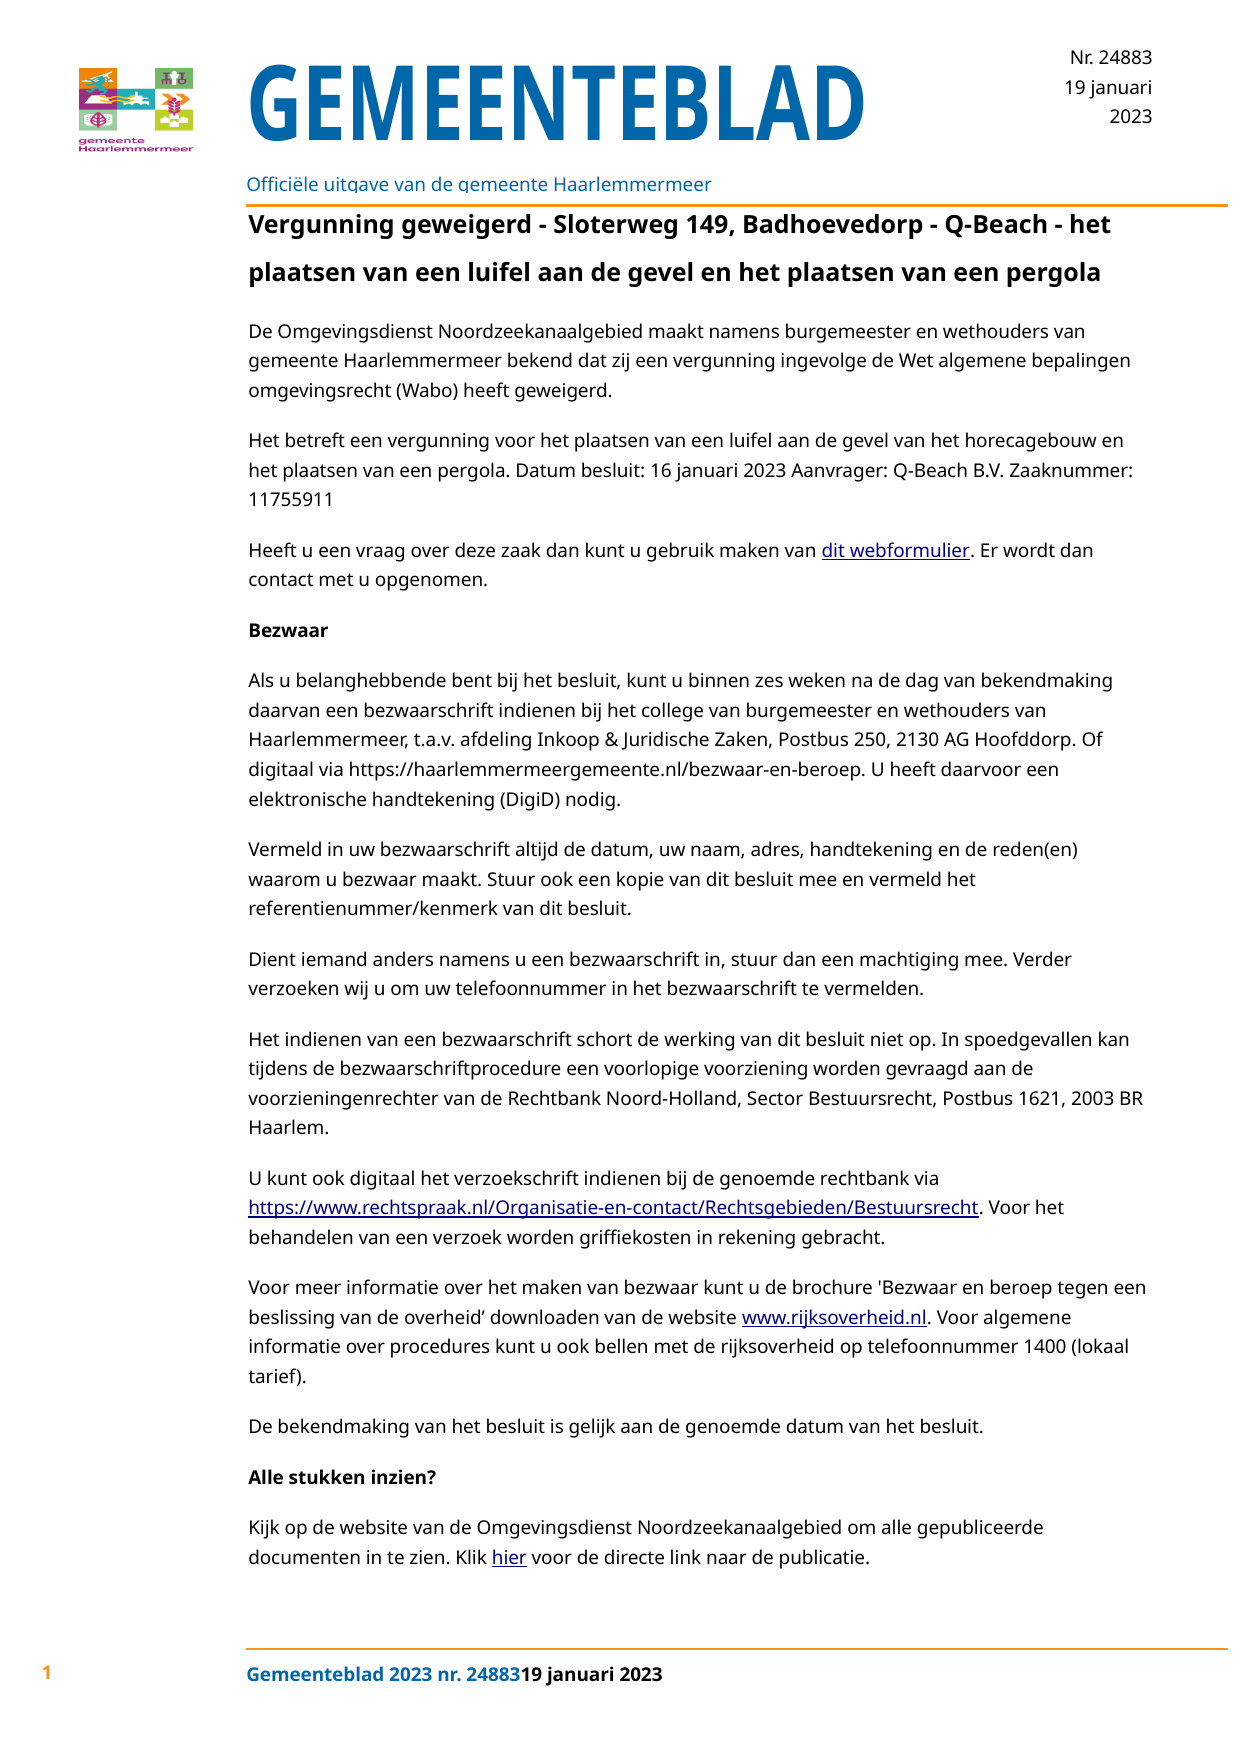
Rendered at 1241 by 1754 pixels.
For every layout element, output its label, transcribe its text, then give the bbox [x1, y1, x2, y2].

text Kijk op de website van de Omgevingsdienst Noordzeekanaalgebied om alle gepubliceerde documenten in te zien. Klik hier voor de directe link naar de publicatie. [248, 1514, 1152, 1570]
text Voor meer informatie over het maken van bezwaar kunt u de brochure 'Bezwaar en beroep tegen een beslissing van de overheid’ downloaden van de website www.rijksoverheid.nl. Voor algemene informatie over procedures kunt u ook bellen met de rijksoverheid op telefoonnummer 1400 (lokaal tarief). [248, 1274, 1152, 1389]
text Bezwaar [248, 617, 1152, 643]
text Het betreft een vergunning voor het plaatsen van een luifel aan de gevel van het horecagebouw en het plaatsen van een pergola. Datum besluit: 16 januari 2023 Aanvrager: Q-Beach B.V. Zaaknummer: 11755911 [248, 427, 1152, 512]
text Als u belanghebbende bent bij het besluit, kunt u binnen zes weken na de dag van bekendmaking daarvan een bezwaarschrift indienen bij het college van burgemeester en wethouders van Haarlemmermeer, t.a.v. afdeling Inkoop & Juridische Zaken, Postbus 250, 2130 AG Hoofddorp. Of digitaal via https://haarlemmermeergemeente.nl/bezwaar-en-beroep. U heeft daarvoor een elektronische handtekening (DigiD) nodig. [248, 667, 1152, 812]
text Heeft u een vraag over deze zaak dan kunt u gebruik maken van dit webformulier. Er wordt dan contact met u opgenomen. [248, 537, 1152, 592]
text Alle stukken inzien? [248, 1464, 1152, 1490]
text Het indienen van een bezwaarschrift schort de werking van dit besluit niet op. In spoedgevallen kan tijdens de bezwaarschriftprocedure een voorlopige voorziening worden gevraagd aan de voorzieningenrechter van de Rechtbank Noord-Holland, Sector Bestuursrecht, Postbus 1621, 2003 BR Haarlem. [248, 1026, 1152, 1140]
text De Omgevingsdienst Noordzeekanaalgebied maakt namens burgemeester en wethouders van gemeente Haarlemmermeer bekend dat zij een vergunning ingevolge de Wet algemene bepalingen omgevingsrecht (Wabo) heeft geweigerd. [248, 318, 1152, 403]
text Vermeld in uw bezwaarschrift altijd de datum, uw naam, adres, handtekening en de reden(en) waarom u bezwaar maakt. Stuur ook een kopie van dit besluit mee en vermeld het referentienummer/kenmerk van dit besluit. [248, 836, 1152, 921]
text Vergunning geweigerd - Sloterweg 149, Badhoevedorp - Q-Beach - het plaatsen van een luifel aan de gevel en het plaatsen van een pergola [248, 207, 1152, 288]
text De bekendmaking van het besluit is gelijk aan de genoemde datum van het besluit. [248, 1414, 1152, 1439]
picture [41, 47, 231, 172]
text U kunt ook digitaal het verzoekschrift indienen bij de genoemde rechtbank via https://www.rechtspraak.nl/Organisatie-en-contact/Rechtsgebieden/Bestuursrecht. Voor het behandelen van een verzoek worden griffiekosten in rekening gebracht. [248, 1165, 1152, 1250]
text Dient iemand anders namens u een bezwaarschrift in, stuur dan een machtiging mee. Verder verzoeken wij u om uw telefoonnummer in het bezwaarschrift te vermelden. [248, 946, 1152, 1001]
